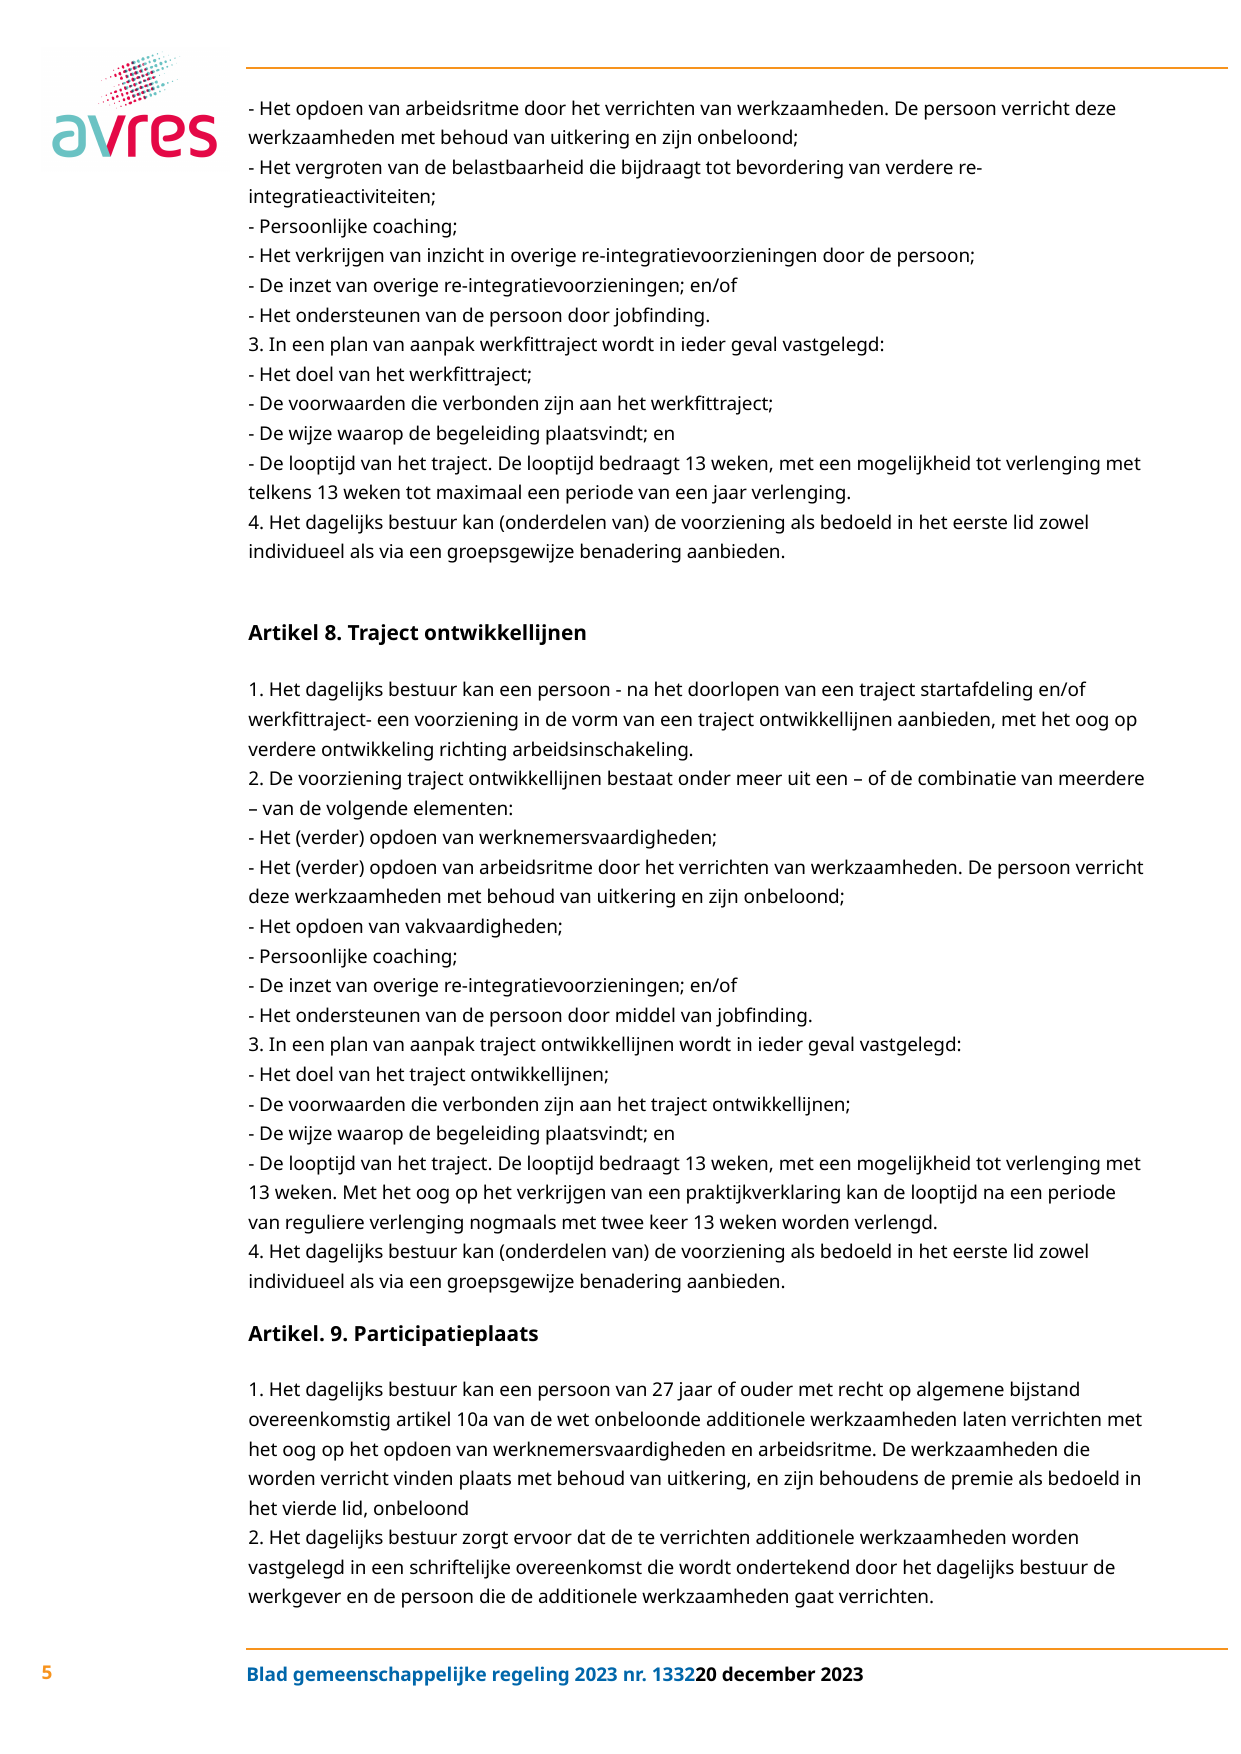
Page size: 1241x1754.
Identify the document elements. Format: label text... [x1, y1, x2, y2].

text Artikel 8. Traject ontwikkellijnen [248, 618, 1152, 647]
text Artikel. 9. Participatieplaats [248, 1319, 1152, 1347]
text - Het (verder) opdoen van werknemersvaardigheden; [248, 824, 1152, 850]
text 1. Het dagelijks bestuur kan een persoon van 27 jaar of ouder met recht op algemene bijstand overeenkomstig artikel 10a van de wet onbeloonde additionele werkzaamheden laten verrichten met het oog op het opdoen van werknemersvaardigheden en arbeidsritme. De werkzaamheden die worden verricht vinden plaats met behoud van uitkering, en zijn behoudens de premie als bedoeld in het vierde lid, onbeloond [248, 1377, 1152, 1521]
text 3. In een plan van aanpak werkfittraject wordt in ieder geval vastgelegd: [248, 331, 1152, 357]
text - De wijze waarop de begeleiding plaatsvindt; en [248, 1120, 1152, 1146]
picture [41, 47, 231, 172]
text - Het (verder) opdoen van arbeidsritme door het verrichten van werkzaamheden. De persoon verricht deze werkzaamheden met behoud van uitkering en zijn onbeloond; [248, 854, 1152, 909]
text - De voorwaarden die verbonden zijn aan het traject ontwikkellijnen; [248, 1091, 1152, 1116]
text - De wijze waarop de begeleiding plaatsvindt; en [248, 420, 1152, 446]
text - Het doel van het traject ontwikkellijnen; [248, 1061, 1152, 1087]
text - Het verkrijgen van inzicht in overige re-integratievoorzieningen door de persoon; [248, 243, 1152, 268]
text 2. De voorziening traject ontwikkellijnen bestaat onder meer uit een – of de combinatie van meerdere – van de volgende elementen: [248, 765, 1152, 821]
text - Het ondersteunen van de persoon door middel van jobfinding. [248, 1002, 1152, 1028]
text - Het vergroten van de belastbaarheid die bijdraagt tot bevordering van verdere re-integratieactiviteiten; [248, 154, 1152, 209]
text - De inzet van overige re-integratievoorzieningen; en/of [248, 972, 1152, 998]
text 1. Het dagelijks bestuur kan een persoon - na het doorlopen van een traject startafdeling en/of werkfittraject- een voorziening in de vorm van een traject ontwikkellijnen aanbieden, met het oog op verdere ontwikkeling richting arbeidsinschakeling. [248, 677, 1152, 761]
text - Het doel van het werkfittraject; [248, 361, 1152, 387]
text - De inzet van overige re-integratievoorzieningen; en/of [248, 272, 1152, 298]
text - Persoonlijke coaching; [248, 943, 1152, 968]
text - De looptijd van het traject. De looptijd bedraagt 13 weken, met een mogelijkheid tot verlenging met telkens 13 weken tot maximaal een periode van een jaar verlenging. [248, 450, 1152, 505]
text - Het opdoen van vakvaardigheden; [248, 913, 1152, 939]
text - Persoonlijke coaching; [248, 213, 1152, 239]
text 4. Het dagelijks bestuur kan (onderdelen van) de voorziening als bedoeld in het eerste lid zowel individueel als via een groepsgewijze benadering aanbieden. [248, 1239, 1152, 1294]
text - De looptijd van het traject. De looptijd bedraagt 13 weken, met een mogelijkheid tot verlenging met 13 weken. Met het oog op het verkrijgen van een praktijkverklaring kan de looptijd na een periode van reguliere verlenging nogmaals met twee keer 13 weken worden verlengd. [248, 1150, 1152, 1235]
text - Het ondersteunen van de persoon door jobfinding. [248, 302, 1152, 328]
text 2. Het dagelijks bestuur zorgt ervoor dat de te verrichten additionele werkzaamheden worden vastgelegd in een schriftelijke overeenkomst die wordt ondertekend door het dagelijks bestuur de werkgever en de persoon die de additionele werkzaamheden gaat verrichten. [248, 1524, 1152, 1609]
text 3. In een plan van aanpak traject ontwikkellijnen wordt in ieder geval vastgelegd: [248, 1032, 1152, 1057]
text - De voorwaarden die verbonden zijn aan het werkfittraject; [248, 391, 1152, 416]
text 4. Het dagelijks bestuur kan (onderdelen van) de voorziening als bedoeld in het eerste lid zowel individueel als via een groepsgewijze benadering aanbieden. [248, 509, 1152, 564]
text - Het opdoen van arbeidsritme door het verrichten van werkzaamheden. De persoon verricht deze werkzaamheden met behoud van uitkering en zijn onbeloond; [248, 95, 1152, 150]
